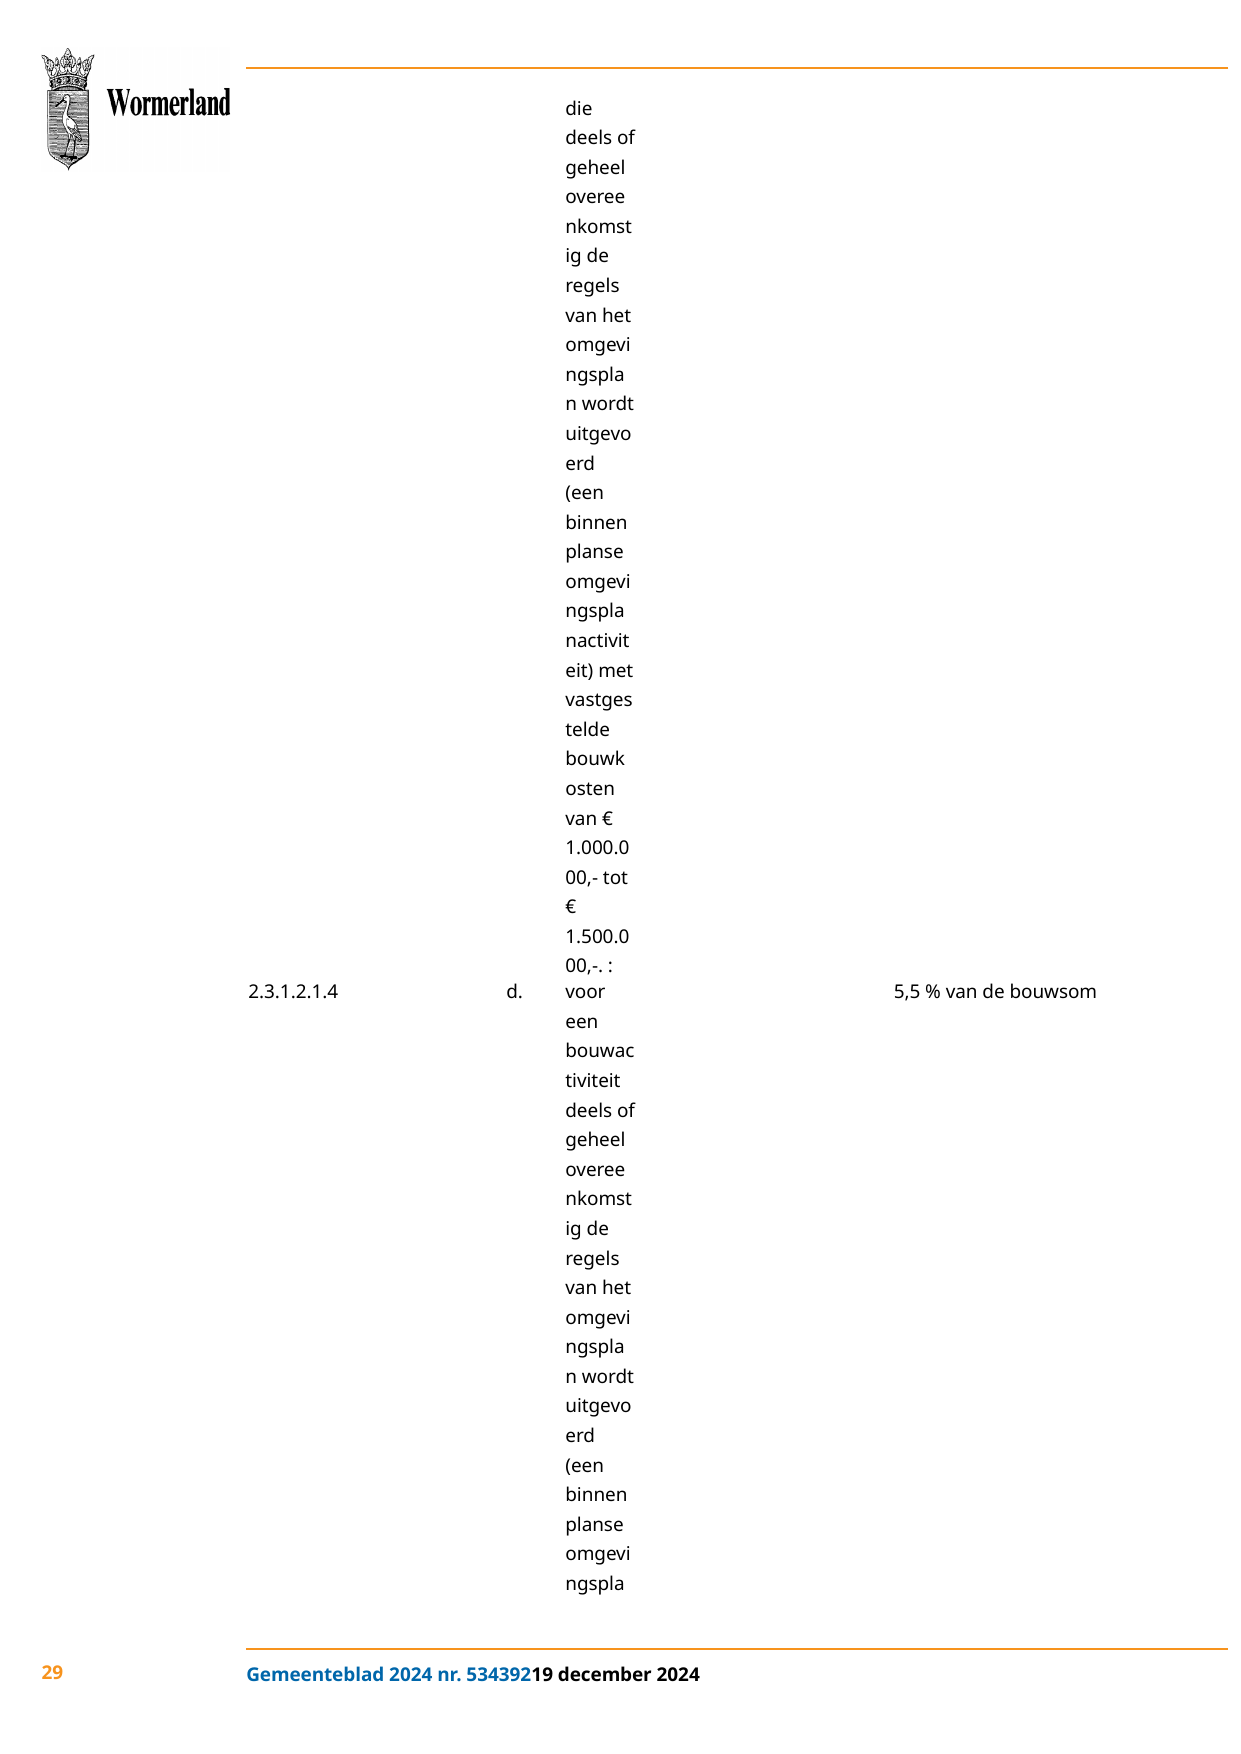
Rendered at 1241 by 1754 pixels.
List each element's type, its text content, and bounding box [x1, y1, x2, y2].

table_cell 2.3.1.2.1.4 [248, 979, 506, 1596]
table_cell [248, 95, 506, 978]
table_cell 5,5 % van de bouwsom [894, 979, 1152, 1596]
table_cell [635, 95, 893, 978]
table_cell die deels of geheel overeenkomstig de regels van het omgevingsplan wordt uitgevoerd (een binnenplanse omgevingsplanactiviteit) met vastgestelde bouwkosten van € 1.000.000,- tot € 1.500.000,-. : [506, 95, 635, 978]
table_cell voor een bouwactiviteit deels of geheel overeenkomstig de regels van het omgevingsplan wordt uitgevoerd (een binnenplanse omgevingspla [506, 979, 635, 1596]
picture [41, 47, 231, 172]
table_cell [894, 95, 1152, 978]
table_cell [635, 979, 893, 1596]
